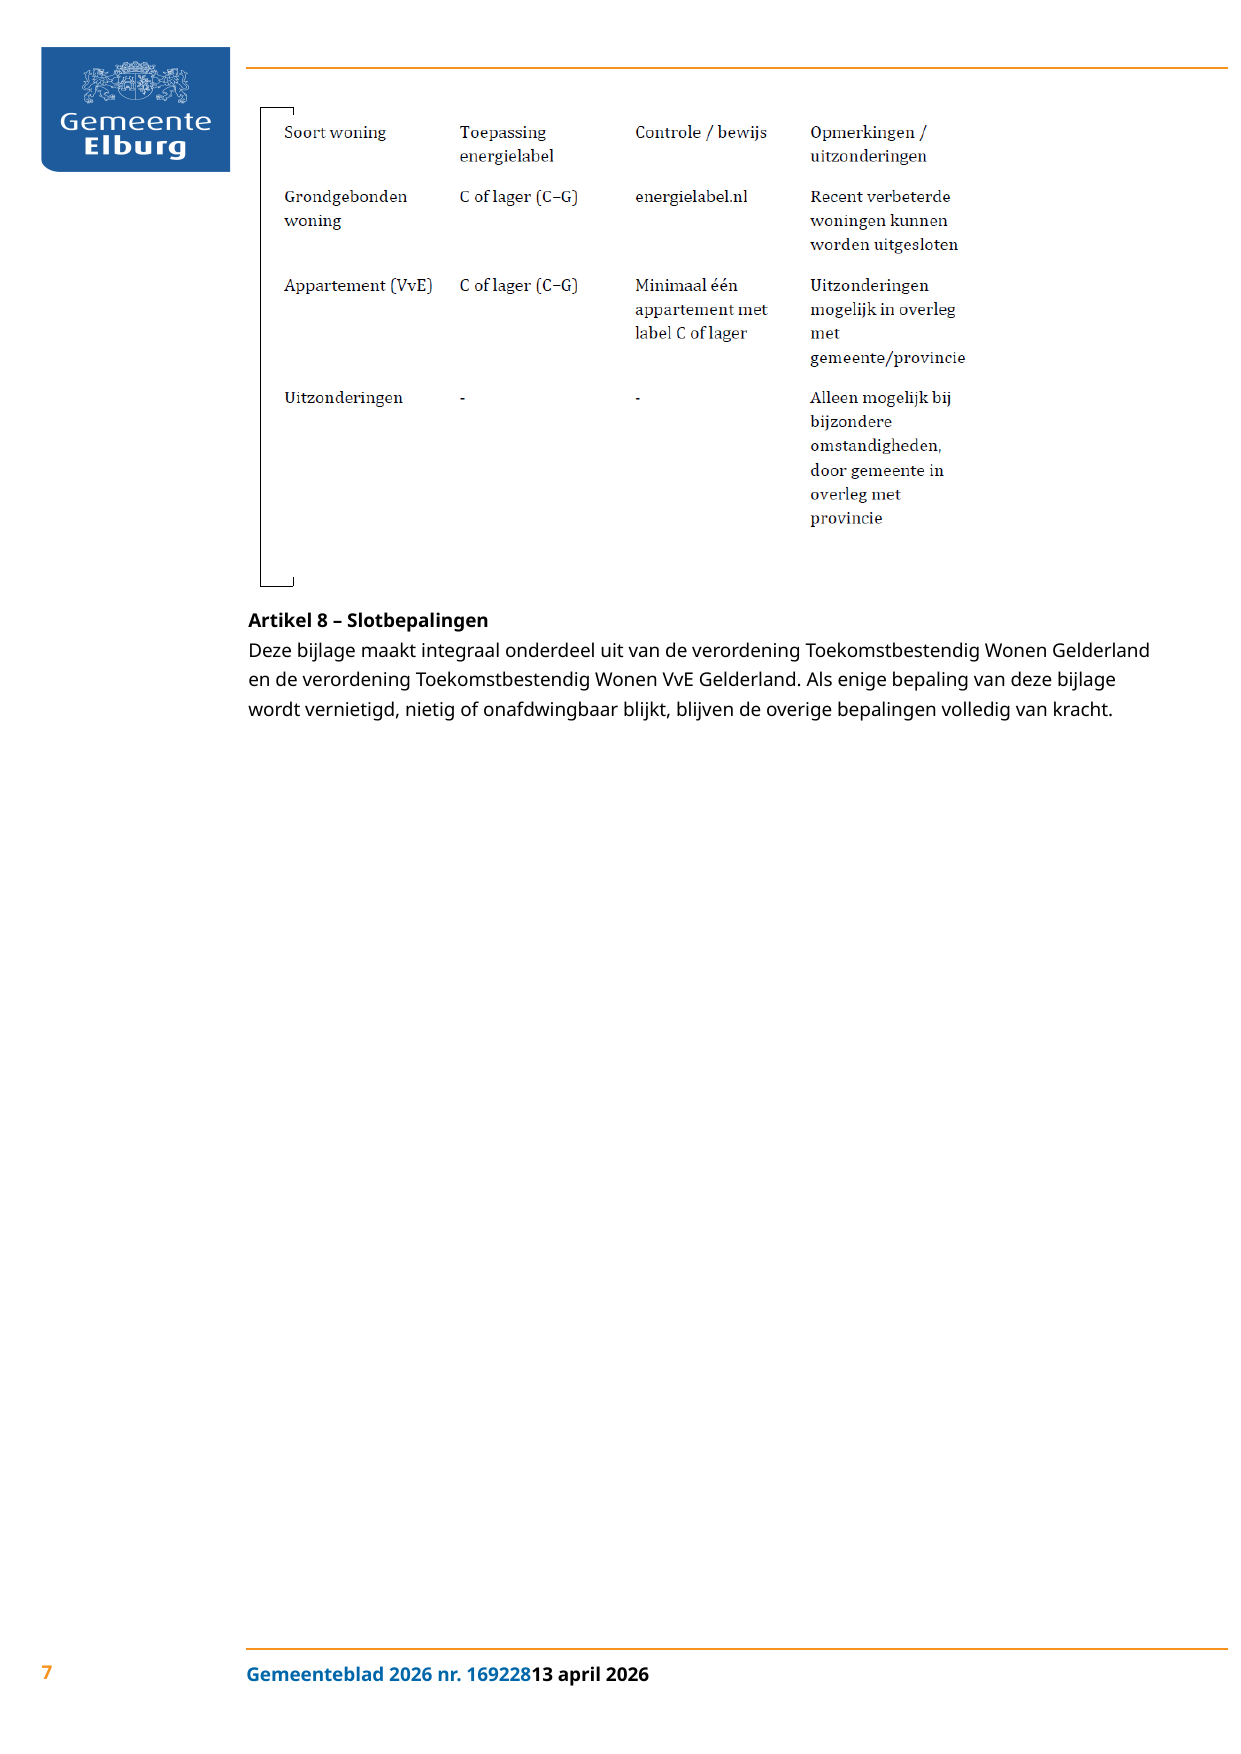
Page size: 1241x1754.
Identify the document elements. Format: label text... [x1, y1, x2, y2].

picture [268, 115, 978, 577]
text Deze bijlage maakt integraal onderdeel uit van de verordening Toekomstbestendig Wonen Gelderland en de verordening Toekomstbestendig Wonen VvE Gelderland. Als enige bepaling van deze bijlage wordt vernietigd, nietig of onafdwingbaar blijkt, blijven de overige bepalingen volledig van kracht. [248, 637, 1152, 722]
text Artikel 8 – Slotbepalingen [248, 607, 1152, 633]
picture [41, 47, 231, 172]
